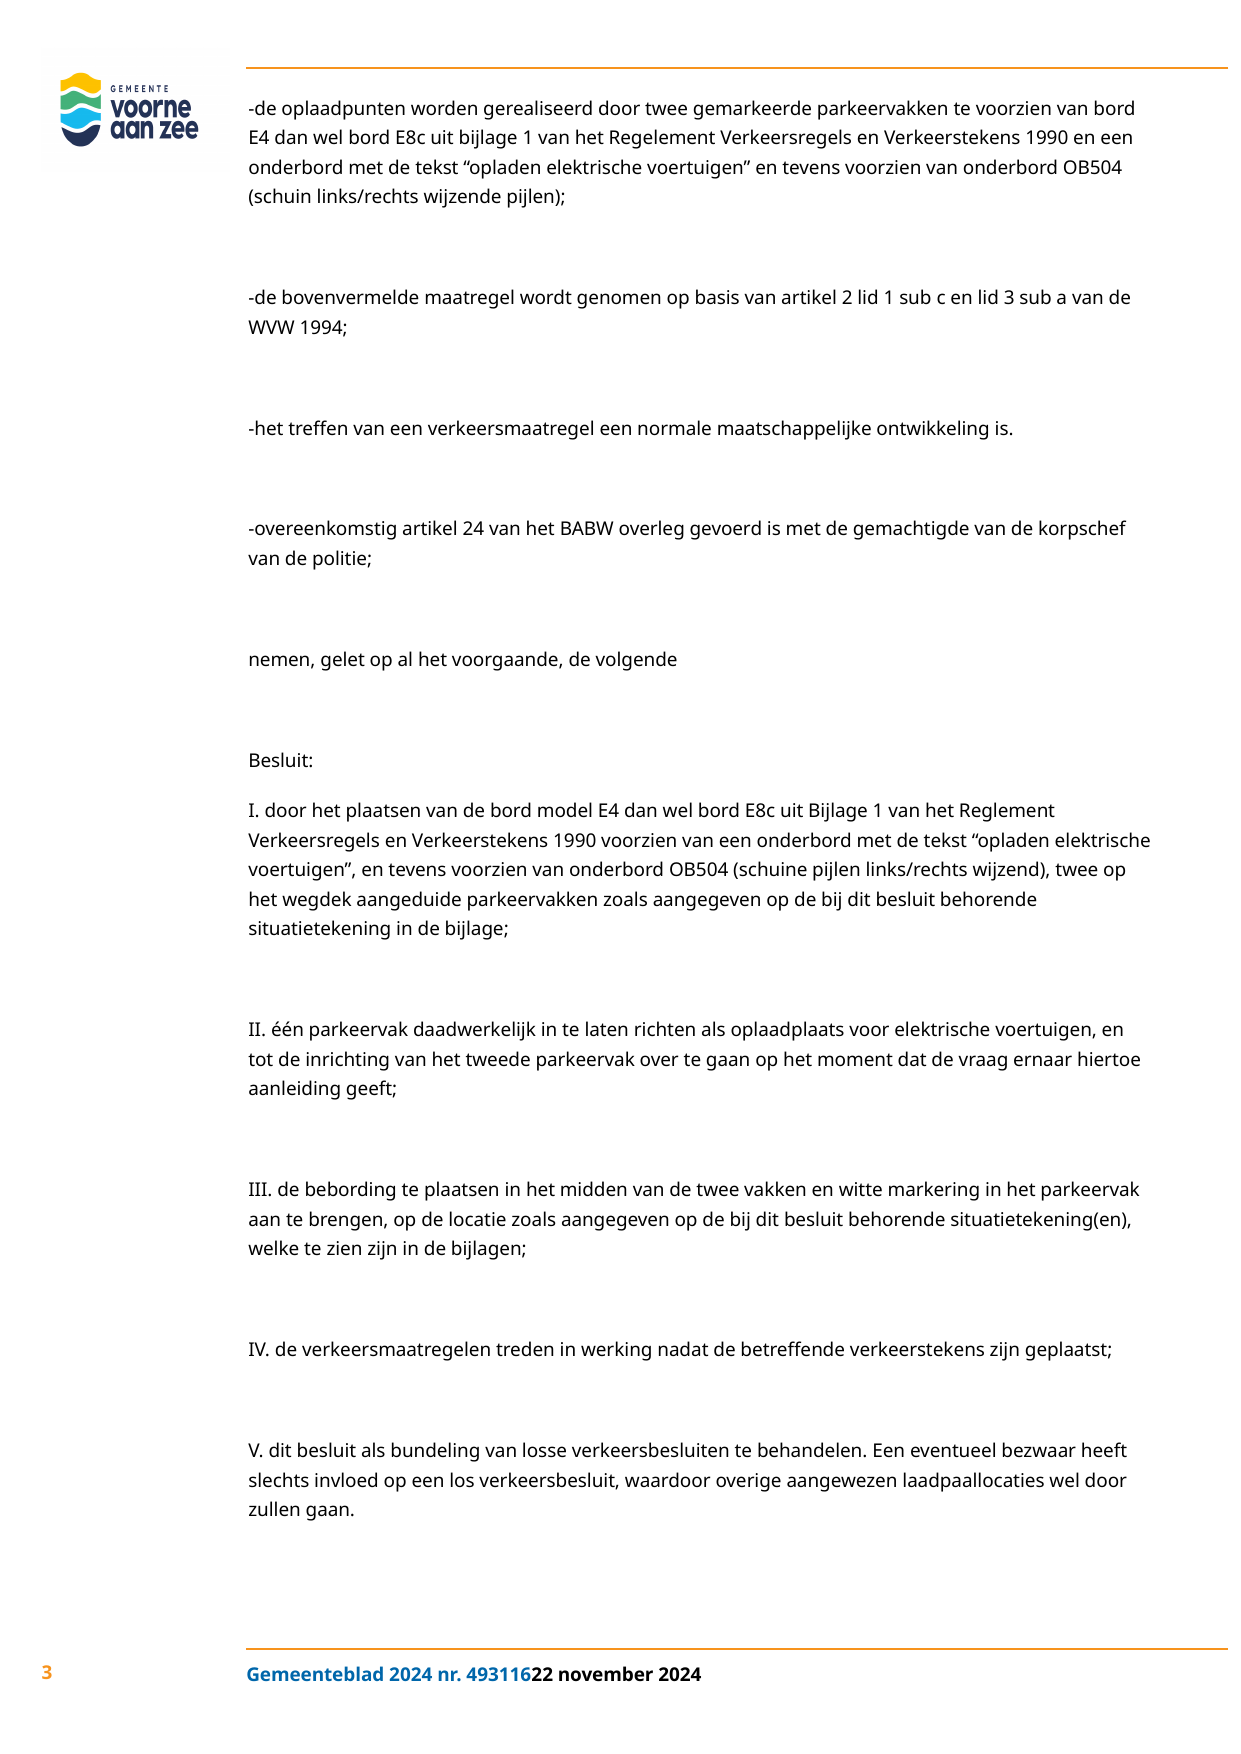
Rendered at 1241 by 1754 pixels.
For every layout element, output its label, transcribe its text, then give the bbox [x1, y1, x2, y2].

text -de oplaadpunten worden gerealiseerd door twee gemarkeerde parkeervakken te voorzien van bord E4 dan wel bord E8c uit bijlage 1 van het Regelement Verkeersregels en Verkeerstekens 1990 en een onderbord met de tekst “opladen elektrische voertuigen” en tevens voorzien van onderbord OB504 (schuin links/rechts wijzende pijlen); [248, 95, 1152, 209]
text I. door het plaatsen van de bord model E4 dan wel bord E8c uit Bijlage 1 van het Reglement Verkeersregels en Verkeerstekens 1990 voorzien van een onderbord met de tekst “opladen elektrische voertuigen”, en tevens voorzien van onderbord OB504 (schuine pijlen links/rechts wijzend), twee op het wegdek aangeduide parkeervakken zoals aangegeven op de bij dit besluit behorende situatietekening in de bijlage; [248, 797, 1152, 941]
text -overeenkomstig artikel 24 van het BABW overleg gevoerd is met de gemachtigde van de korpschef van de politie; [248, 516, 1152, 571]
text III. de bebording te plaatsen in het midden van de twee vakken en witte markering in het parkeervak aan te brengen, op de locatie zoals aangegeven op de bij dit besluit behorende situatietekening(en), welke te zien zijn in de bijlagen; [248, 1176, 1152, 1261]
text Besluit: [248, 747, 1152, 773]
text II. één parkeervak daadwerkelijk in te laten richten als oplaadplaats voor elektrische voertuigen, en tot de inrichting van het tweede parkeervak over te gaan op het moment dat de vraag ernaar hiertoe aanleiding geeft; [248, 1016, 1152, 1101]
text V. dit besluit als bundeling van losse verkeersbesluiten te behandelen. Een eventueel bezwaar heeft slechts invloed op een los verkeersbesluit, waardoor overige aangewezen laadpaallocaties wel door zullen gaan. [248, 1437, 1152, 1522]
text -het treffen van een verkeersmaatregel een normale maatschappelijke ontwikkeling is. [248, 415, 1152, 441]
picture [41, 47, 231, 172]
text -de bovenvermelde maatregel wordt genomen op basis van artikel 2 lid 1 sub c en lid 3 sub a van de WVW 1994; [248, 284, 1152, 340]
text IV. de verkeersmaatregelen treden in werking nadat de betreffende verkeerstekens zijn geplaatst; [248, 1336, 1152, 1362]
text nemen, gelet op al het voorgaande, de volgende [248, 646, 1152, 672]
